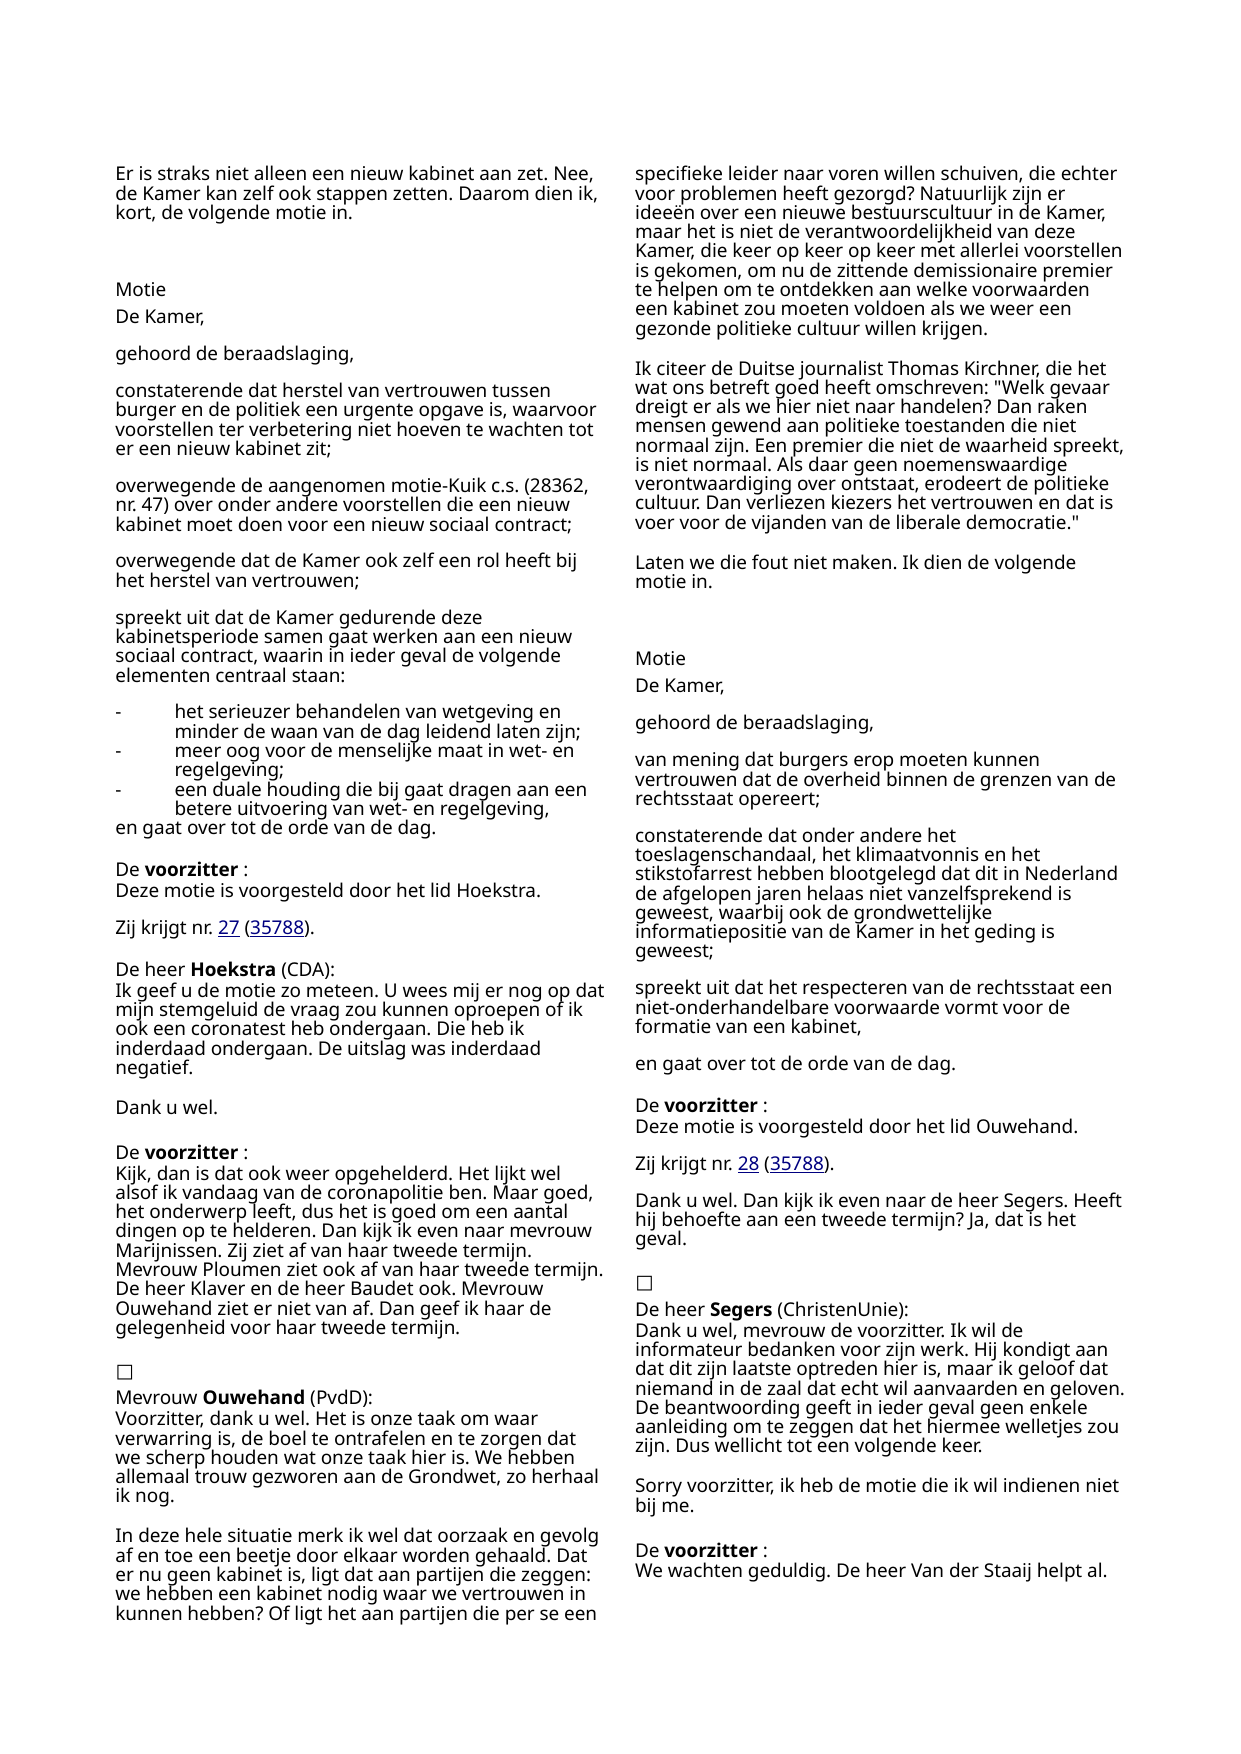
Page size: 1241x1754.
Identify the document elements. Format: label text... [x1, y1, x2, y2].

text ⬜ [635, 1270, 1125, 1296]
text Kijk, dan is dat ook weer opgehelderd. Het lijkt wel alsof ik vandaag van de coronapolitie ben. Maar goed, het onderwerp leeft, dus het is goed om een aantal dingen op te helderen. Dan kijk ik even naar mevrouw Marijnissen. Zij ziet af van haar tweede termijn. Mevrouw Ploumen ziet ook af van haar tweede termijn. De heer Klaver en de heer Baudet ook. Mevrouw Ouwehand ziet er niet van af. Dan geef ik haar de gelegenheid voor haar tweede termijn. [115, 1164, 605, 1338]
text ⬜ [115, 1359, 605, 1384]
text Er is straks niet alleen een nieuw kabinet aan zet. Nee, de Kamer kan zelf ook stappen zetten. Daarom dien ik, kort, de volgende motie in. [115, 165, 605, 223]
text Zij krijgt nr. 28 (35788). [635, 1154, 1125, 1174]
text De Kamer, [115, 308, 605, 327]
text De voorzitter : [635, 1537, 1125, 1562]
text Dank u wel, mevrouw de voorzitter. Ik wil de informateur bedanken voor zijn werk. Hij kondigt aan dat dit zijn laatste optreden hier is, maar ik geloof dat niemand in de zaal dat echt wil aanvaarden en geloven. De beantwoording geeft in ieder geval geen enkele aanleiding om te zeggen dat het hiermee welletjes zou zijn. Dus wellicht tot een volgende keer. [635, 1322, 1125, 1457]
text De Kamer, [635, 677, 1125, 697]
text Sorry voorzitter, ik heb de motie die ik wil indienen niet bij me. [635, 1477, 1125, 1516]
text De voorzitter : [115, 1139, 605, 1164]
text overwegende de aangenomen motie-Kuik c.s. (28362, nr. 47) over onder andere voorstellen die een nieuw kabinet moet doen voor een nieuw sociaal contract; [115, 477, 605, 535]
text Ik citeer de Duitse journalist Thomas Kirchner, die het wat ons betreft goed heeft omschreven: "Welk gevaar dreigt er als we hier niet naar handelen? Dan raken mensen gewend aan politieke toestanden die niet normaal zijn. Een premier die niet de waarheid spreekt, is niet normaal. Als daar geen noemenswaardige verontwaardiging over ontstaat, erodeert de politieke cultuur. Dan verliezen kiezers het vertrouwen en dat is voer voor de vijanden van de liberale democratie." [635, 359, 1125, 533]
list het serieuzer behandelen van wetgeving en minder de waan van de dag leidend laten zijn; [115, 703, 605, 742]
text constaterende dat herstel van vertrouwen tussen burger en de politiek een urgente opgave is, waarvoor voorstellen ter verbetering niet hoeven te wachten tot er een nieuw kabinet zit; [115, 382, 605, 459]
text overwegende dat de Kamer ook zelf een rol heeft bij het herstel van vertrouwen; [115, 552, 605, 591]
text gehoord de beraadslaging, [635, 714, 1125, 733]
text Deze motie is voorgesteld door het lid Hoekstra. [115, 882, 605, 901]
text Motie [635, 646, 1125, 671]
text spreekt uit dat de Kamer gedurende deze kabinetsperiode samen gaat werken aan een nieuw sociaal contract, waarin in ieder geval de volgende elementen centraal staan: [115, 609, 605, 686]
text Mevrouw Ouwehand (PvdD): [115, 1384, 605, 1410]
text Voorzitter, dank u wel. Het is onze taak om waar verwarring is, de boel te ontrafelen en te zorgen dat we scherp houden wat onze taak hier is. We hebben allemaal trouw gezworen aan de Grondwet, zo herhaal ik nog. [115, 1410, 605, 1507]
text en gaat over tot de orde van de dag. [635, 1055, 1125, 1074]
text De voorzitter : [635, 1092, 1125, 1118]
text Dank u wel. Dan kijk ik even naar de heer Segers. Heeft hij behoefte aan een tweede termijn? Ja, dat is het geval. [635, 1192, 1125, 1249]
text De heer Segers (ChristenUnie): [635, 1296, 1125, 1322]
text Ik geef u de motie zo meteen. U wees mij er nog op dat mijn stemgeluid de vraag zou kunnen oproepen of ik ook een coronatest heb ondergaan. Die heb ik inderdaad ondergaan. De uitslag was inderdaad negatief. [115, 982, 605, 1078]
list een duale houding die bij gaat dragen aan een betere uitvoering van wet- en regelgeving, [115, 781, 605, 819]
text De voorzitter : [115, 856, 605, 882]
text De heer Hoekstra (CDA): [115, 956, 605, 982]
text Dank u wel. [115, 1099, 605, 1118]
text In deze hele situatie merk ik wel dat oorzaak en gevolg af en toe een beetje door elkaar worden gehaald. Dat er nu geen kabinet is, ligt dat aan partijen die zeggen: we hebben een kabinet nodig waar we vertrouwen in kunnen hebben? Of ligt het aan partijen die per se een [115, 1527, 605, 1624]
text We wachten geduldig. De heer Van der Staaij helpt al. [635, 1562, 1125, 1582]
list meer oog voor de menselijke maat in wet- en regelgeving; [115, 742, 605, 781]
text spreekt uit dat het respecteren van de rechtsstaat een niet-onderhandelbare voorwaarde vormt voor de formatie van een kabinet, [635, 979, 1125, 1037]
text Deze motie is voorgesteld door het lid Ouwehand. [635, 1118, 1125, 1137]
text en gaat over tot de orde van de dag. [115, 819, 605, 838]
text Zij krijgt nr. 27 (35788). [115, 919, 605, 938]
text constaterende dat onder andere het toeslagenschandaal, het klimaatvonnis en het stikstofarrest hebben blootgelegd dat dit in Nederland de afgelopen jaren helaas niet vanzelfsprekend is geweest, waarbij ook de grondwettelijke informatiepositie van de Kamer in het geding is geweest; [635, 827, 1125, 962]
text specifieke leider naar voren willen schuiven, die echter voor problemen heeft gezorgd? Natuurlijk zijn er ideeën over een nieuwe bestuurscultuur in de Kamer, maar het is niet de verantwoordelijkheid van deze Kamer, die keer op keer op keer met allerlei voorstellen is gekomen, om nu de zittende demissionaire premier te helpen om te ontdekken aan welke voorwaarden een kabinet zou moeten voldoen als we weer een gezonde politieke cultuur willen krijgen. [635, 165, 1125, 339]
text gehoord de beraadslaging, [115, 345, 605, 364]
text Motie [115, 277, 605, 302]
text Laten we die fout niet maken. Ik dien de volgende motie in. [635, 554, 1125, 592]
text van mening dat burgers erop moeten kunnen vertrouwen dat de overheid binnen de grenzen van de rechtsstaat opereert; [635, 751, 1125, 809]
